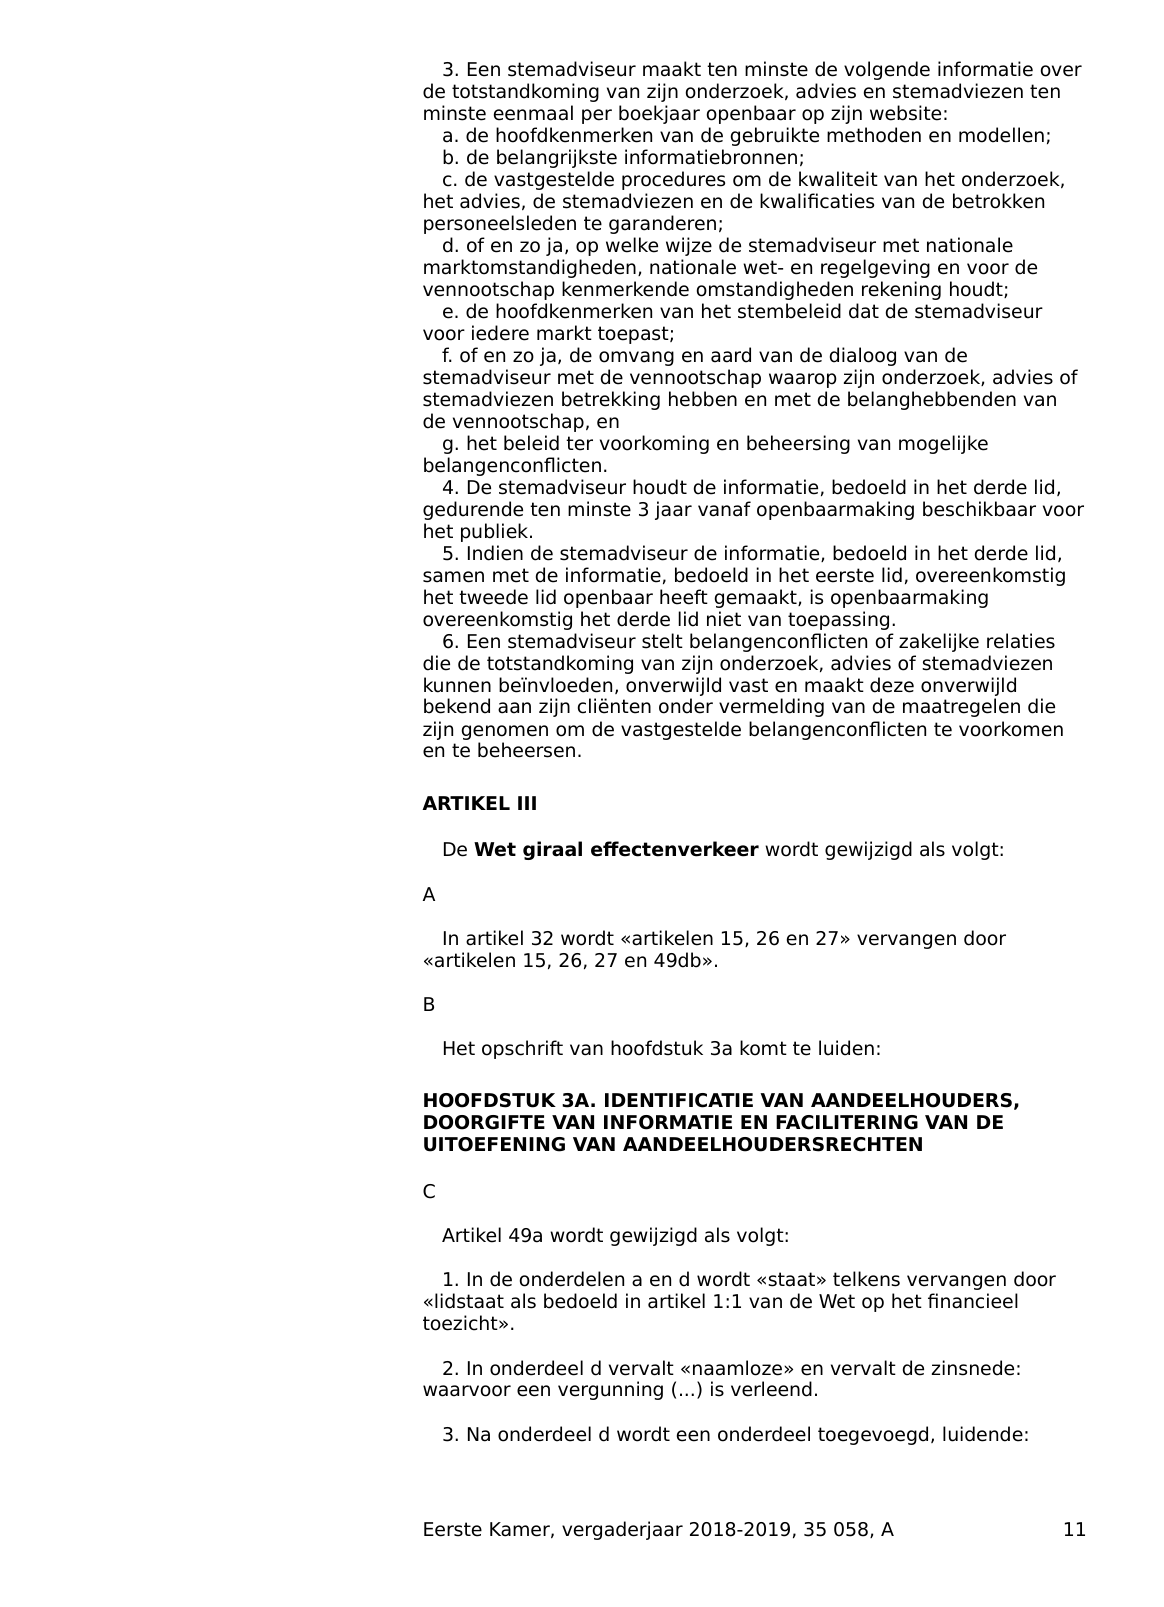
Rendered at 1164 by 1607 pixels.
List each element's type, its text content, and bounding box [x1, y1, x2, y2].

text a. de hoofdkenmerken van de gebruikte methoden en modellen; [422, 125, 1087, 147]
text Artikel 49a wordt gewijzigd als volgt: [422, 1225, 1087, 1247]
subtitle ARTIKEL III [422, 792, 1087, 814]
text d. of en zo ja, op welke wijze de stemadviseur met nationale marktomstandigheden, nationale wet- en regelgeving en voor de vennootschap kenmerkende omstandigheden rekening houdt; [422, 235, 1087, 301]
text 6. Een stemadviseur stelt belangenconflicten of zakelijke relaties die de totstandkoming van zijn onderzoek, advies of stemadviezen kunnen beïnvloeden, onverwijld vast en maakt deze onverwijld bekend aan zijn cliënten onder vermelding van de maatregelen die zijn genomen om de vastgestelde belangenconflicten te voorkomen en te beheersen. [422, 631, 1087, 762]
text e. de hoofdkenmerken van het stembeleid dat de stemadviseur voor iedere markt toepast; [422, 301, 1087, 345]
text B [422, 994, 1087, 1016]
text Het opschrift van hoofdstuk 3a komt te luiden: [422, 1038, 1087, 1060]
text b. de belangrijkste informatiebronnen; [422, 147, 1087, 169]
text f. of en zo ja, de omvang en aard van de dialoog van de stemadviseur met de vennootschap waarop zijn onderzoek, advies of stemadviezen betrekking hebben en met de belanghebbenden van de vennootschap, en [422, 345, 1087, 433]
text 1. In de onderdelen a en d wordt «staat» telkens vervangen door «lidstaat als bedoeld in artikel 1:1 van de Wet op het financieel toezicht». [422, 1269, 1087, 1335]
text g. het beleid ter voorkoming en beheersing van mogelijke belangenconflicten. [422, 433, 1087, 477]
text 3. Een stemadviseur maakt ten minste de volgende informatie over de totstandkoming van zijn onderzoek, advies en stemadviezen ten minste eenmaal per boekjaar openbaar op zijn website: [422, 59, 1087, 125]
text In artikel 32 wordt «artikelen 15, 26 en 27» vervangen door «artikelen 15, 26, 27 en 49db». [422, 928, 1087, 972]
text c. de vastgestelde procedures om de kwaliteit van het onderzoek, het advies, de stemadviezen en de kwalificaties van de betrokken personeelsleden te garanderen; [422, 169, 1087, 235]
text 3. Na onderdeel d wordt een onderdeel toegevoegd, luidende: [422, 1423, 1087, 1446]
text A [422, 883, 1087, 906]
subtitle HOOFDSTUK 3A. IDENTIFICATIE VAN AANDEELHOUDERS, DOORGIFTE VAN INFORMATIE EN FACILITERING VAN DE UITOEFENING VAN AANDEELHOUDERSRECHTEN [422, 1090, 1087, 1156]
text 5. Indien de stemadviseur de informatie, bedoeld in het derde lid, samen met de informatie, bedoeld in het eerste lid, overeenkomstig het tweede lid openbaar heeft gemaakt, is openbaarmaking overeenkomstig het derde lid niet van toepassing. [422, 543, 1087, 631]
text 2. In onderdeel d vervalt «naamloze» en vervalt de zinsnede: waarvoor een vergunning (...) is verleend. [422, 1357, 1087, 1401]
text C [422, 1181, 1087, 1203]
text 4. De stemadviseur houdt de informatie, bedoeld in het derde lid, gedurende ten minste 3 jaar vanaf openbaarmaking beschikbaar voor het publiek. [422, 477, 1087, 543]
text De Wet giraal effectenverkeer wordt gewijzigd als volgt: [422, 839, 1087, 861]
